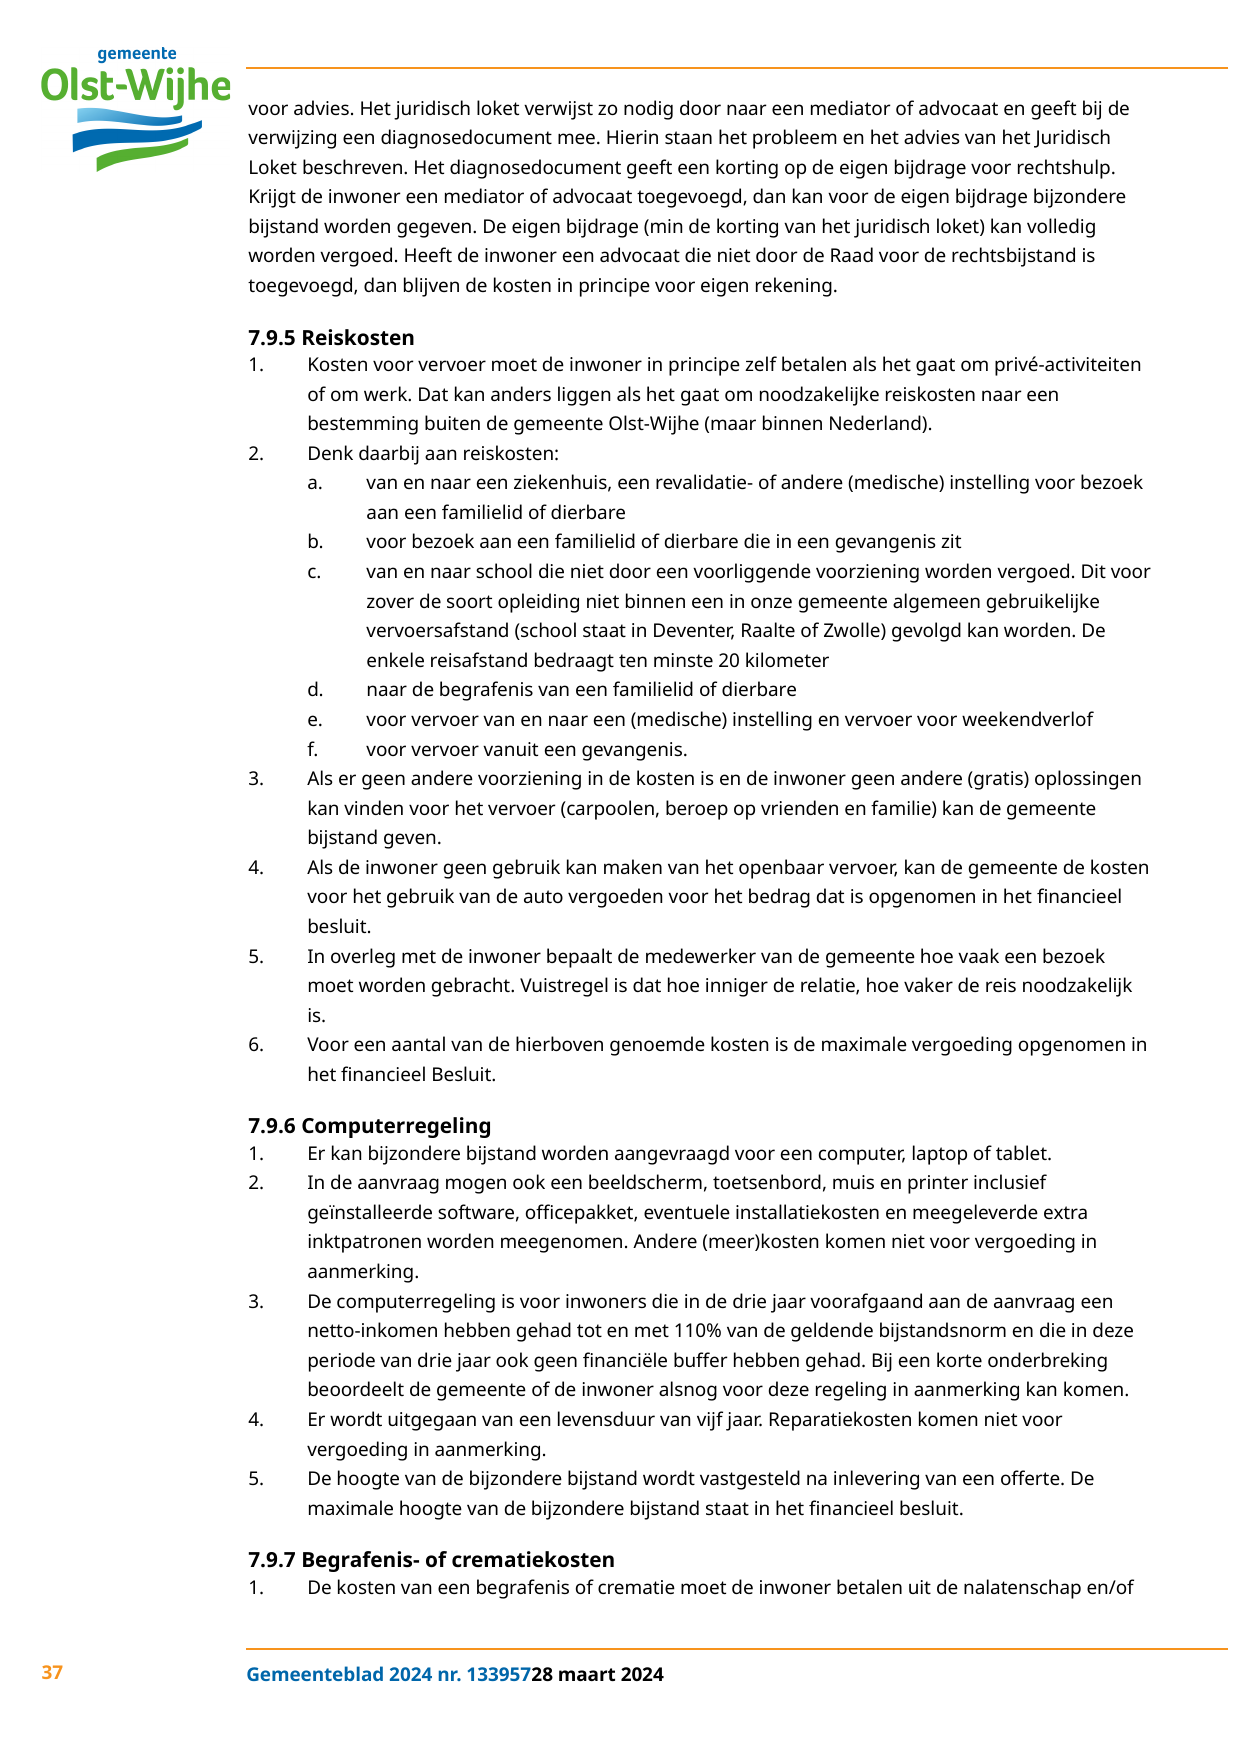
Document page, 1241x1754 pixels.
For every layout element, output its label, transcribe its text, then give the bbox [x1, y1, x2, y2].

text 7.9.5 Reiskosten [248, 323, 1152, 351]
list In de aanvraag mogen ook een beeldscherm, toetsenbord, muis en printer inclusief geïnstalleerde software, officepakket, eventuele installatiekosten en meegeleverde extra inktpatronen worden meegenomen. Andere (meer)kosten komen niet voor vergoeding in aanmerking. [248, 1169, 1152, 1284]
list Als er geen andere voorziening in de kosten is en de inwoner geen andere (gratis) oplossingen kan vinden voor het vervoer (carpoolen, beroep op vrienden en familie) kan de gemeente bijstand geven. [248, 765, 1152, 850]
text 7.9.7 Begrafenis- of crematiekosten [248, 1545, 1152, 1574]
list De hoogte van de bijzondere bijstand wordt vastgesteld na inlevering van een offerte. De maximale hoogte van de bijzondere bijstand staat in het financieel besluit. [248, 1465, 1152, 1521]
list Kosten voor vervoer moet de inwoner in principe zelf betalen als het gaat om privé-activiteiten of om werk. Dat kan anders liggen als het gaat om noodzakelijke reiskosten naar een bestemming buiten de gemeente Olst-Wijhe (maar binnen Nederland). [248, 351, 1152, 436]
list Denk daarbij aan reiskosten: [248, 440, 1152, 466]
text 7.9.6 Computerregeling [248, 1112, 1152, 1140]
text voor advies. Het juridisch loket verwijst zo nodig door naar een mediator of advocaat en geeft bij de verwijzing een diagnosedocument mee. Hierin staan het probleem en het advies van het Juridisch Loket beschreven. Het diagnosedocument geeft een korting op de eigen bijdrage voor rechtshulp. Krijgt de inwoner een mediator of advocaat toegevoegd, dan kan voor de eigen bijdrage bijzondere bijstand worden gegeven. De eigen bijdrage (min de korting van het juridisch loket) kan volledig worden vergoed. Heeft de inwoner een advocaat die niet door de Raad voor de rechtsbijstand is toegevoegd, dan blijven de kosten in principe voor eigen rekening. [248, 95, 1152, 298]
list Er kan bijzondere bijstand worden aangevraagd voor een computer, laptop of tablet. [248, 1140, 1152, 1166]
list voor vervoer vanuit een gevangenis. [307, 736, 1152, 761]
list Voor een aantal van de hierboven genoemde kosten is de maximale vergoeding opgenomen in het financieel Besluit. [248, 1032, 1152, 1087]
list In overleg met de inwoner bepaalt de medewerker van de gemeente hoe vaak een bezoek moet worden gebracht. Vuistregel is dat hoe inniger de relatie, hoe vaker de reis noodzakelijk is. [248, 943, 1152, 1028]
list van en naar een ziekenhuis, een revalidatie- of andere (medische) instelling voor bezoek aan een familielid of dierbare [307, 469, 1152, 525]
list De kosten van een begrafenis of crematie moet de inwoner betalen uit de nalatenschap en/of [248, 1574, 1152, 1599]
list De computerregeling is voor inwoners die in de drie jaar voorafgaand aan de aanvraag een netto-inkomen hebben gehad tot en met 110% van de geldende bijstandsnorm en die in deze periode van drie jaar ook geen financiële buffer hebben gehad. Bij een korte onderbreking beoordeelt de gemeente of de inwoner alsnog voor deze regeling in aanmerking kan komen. [248, 1288, 1152, 1402]
list Er wordt uitgegaan van een levensduur van vijf jaar. Reparatiekosten komen niet voor vergoeding in aanmerking. [248, 1406, 1152, 1462]
list naar de begrafenis van een familielid of dierbare [307, 677, 1152, 702]
list Als de inwoner geen gebruik kan maken van het openbaar vervoer, kan de gemeente de kosten voor het gebruik van de auto vergoeden voor het bedrag dat is opgenomen in het financieel besluit. [248, 854, 1152, 939]
picture [41, 47, 231, 172]
list voor vervoer van en naar een (medische) instelling en vervoer voor weekendverlof [307, 706, 1152, 732]
list voor bezoek aan een familielid of dierbare die in een gevangenis zit [307, 529, 1152, 554]
list van en naar school die niet door een voorliggende voorziening worden vergoed. Dit voor zover de soort opleiding niet binnen een in onze gemeente algemeen gebruikelijke vervoersafstand (school staat in Deventer, Raalte of Zwolle) gevolgd kan worden. De enkele reisafstand bedraagt ten minste 20 kilometer [307, 558, 1152, 673]
